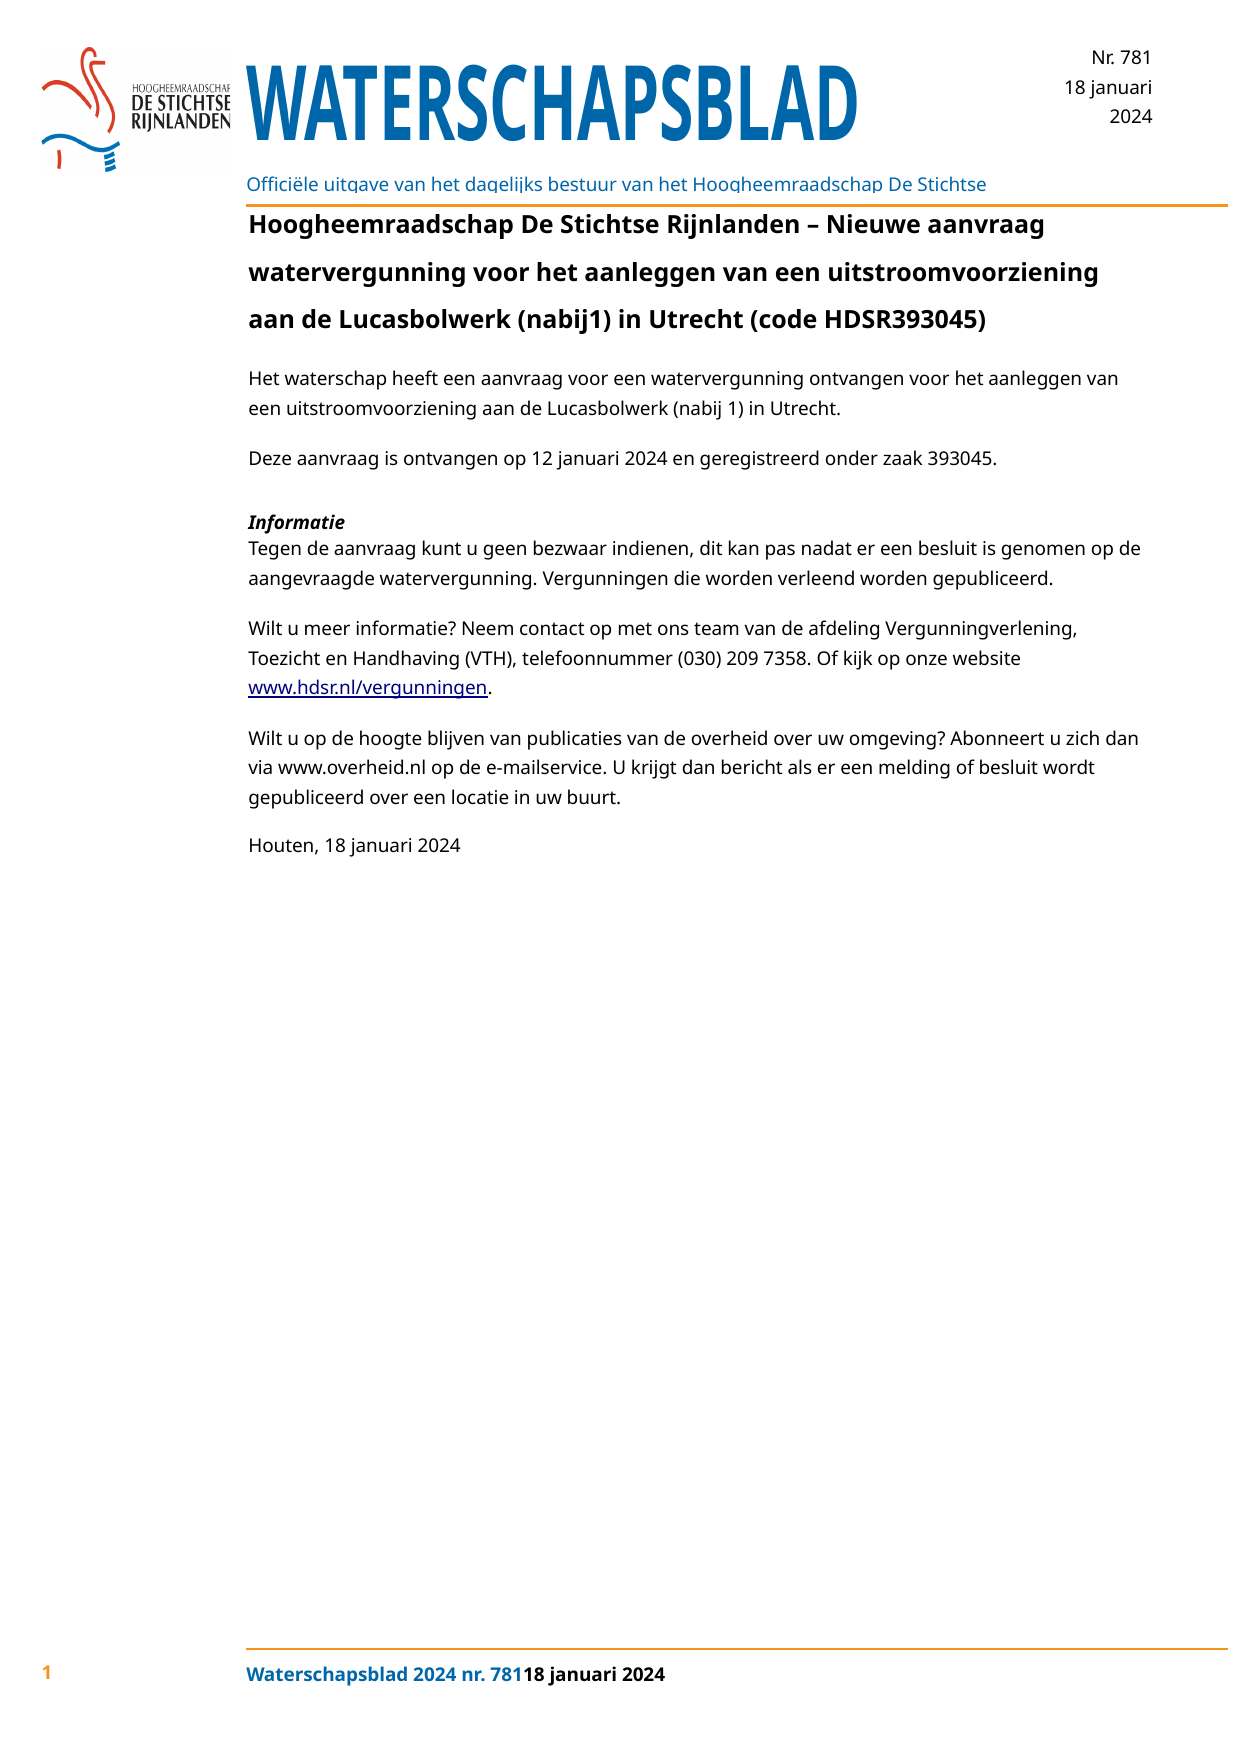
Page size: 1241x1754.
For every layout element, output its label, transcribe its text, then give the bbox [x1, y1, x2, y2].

text Informatie [248, 509, 1152, 535]
text Het waterschap heeft een aanvraag voor een watervergunning ontvangen voor het aanleggen van een uitstroomvoorziening aan de Lucasbolwerk (nabij 1) in Utrecht. [248, 366, 1152, 421]
picture [41, 47, 231, 172]
text Tegen de aanvraag kunt u geen bezwaar indienen, dit kan pas nadat er een besluit is genomen op de aangevraagde watervergunning. Vergunningen die worden verleend worden gepubliceerd. [248, 535, 1152, 591]
text Houten, 18 januari 2024 [248, 832, 1152, 857]
text Hoogheemraadschap De Stichtse Rijnlanden – Nieuwe aanvraag watervergunning voor het aanleggen van een uitstroomvoorziening aan de Lucasbolwerk (nabij1) in Utrecht (code HDSR393045) [248, 207, 1152, 336]
text Wilt u op de hoogte blijven van publicaties van de overheid over uw omgeving? Abonneert u zich dan via www.overheid.nl op de e-mailservice. U krijgt dan bericht als er een melding of besluit wordt gepubliceerd over een locatie in uw buurt. [248, 725, 1152, 810]
text Deze aanvraag is ontvangen op 12 januari 2024 en geregistreerd onder zaak 393045. [248, 446, 1152, 471]
text Wilt u meer informatie? Neem contact op met ons team van de afdeling Vergunningverlening, Toezicht en Handhaving (VTH), telefoonnummer (030) 209 7358. Of kijk op onze website www.hdsr.nl/vergunningen. [248, 615, 1152, 700]
